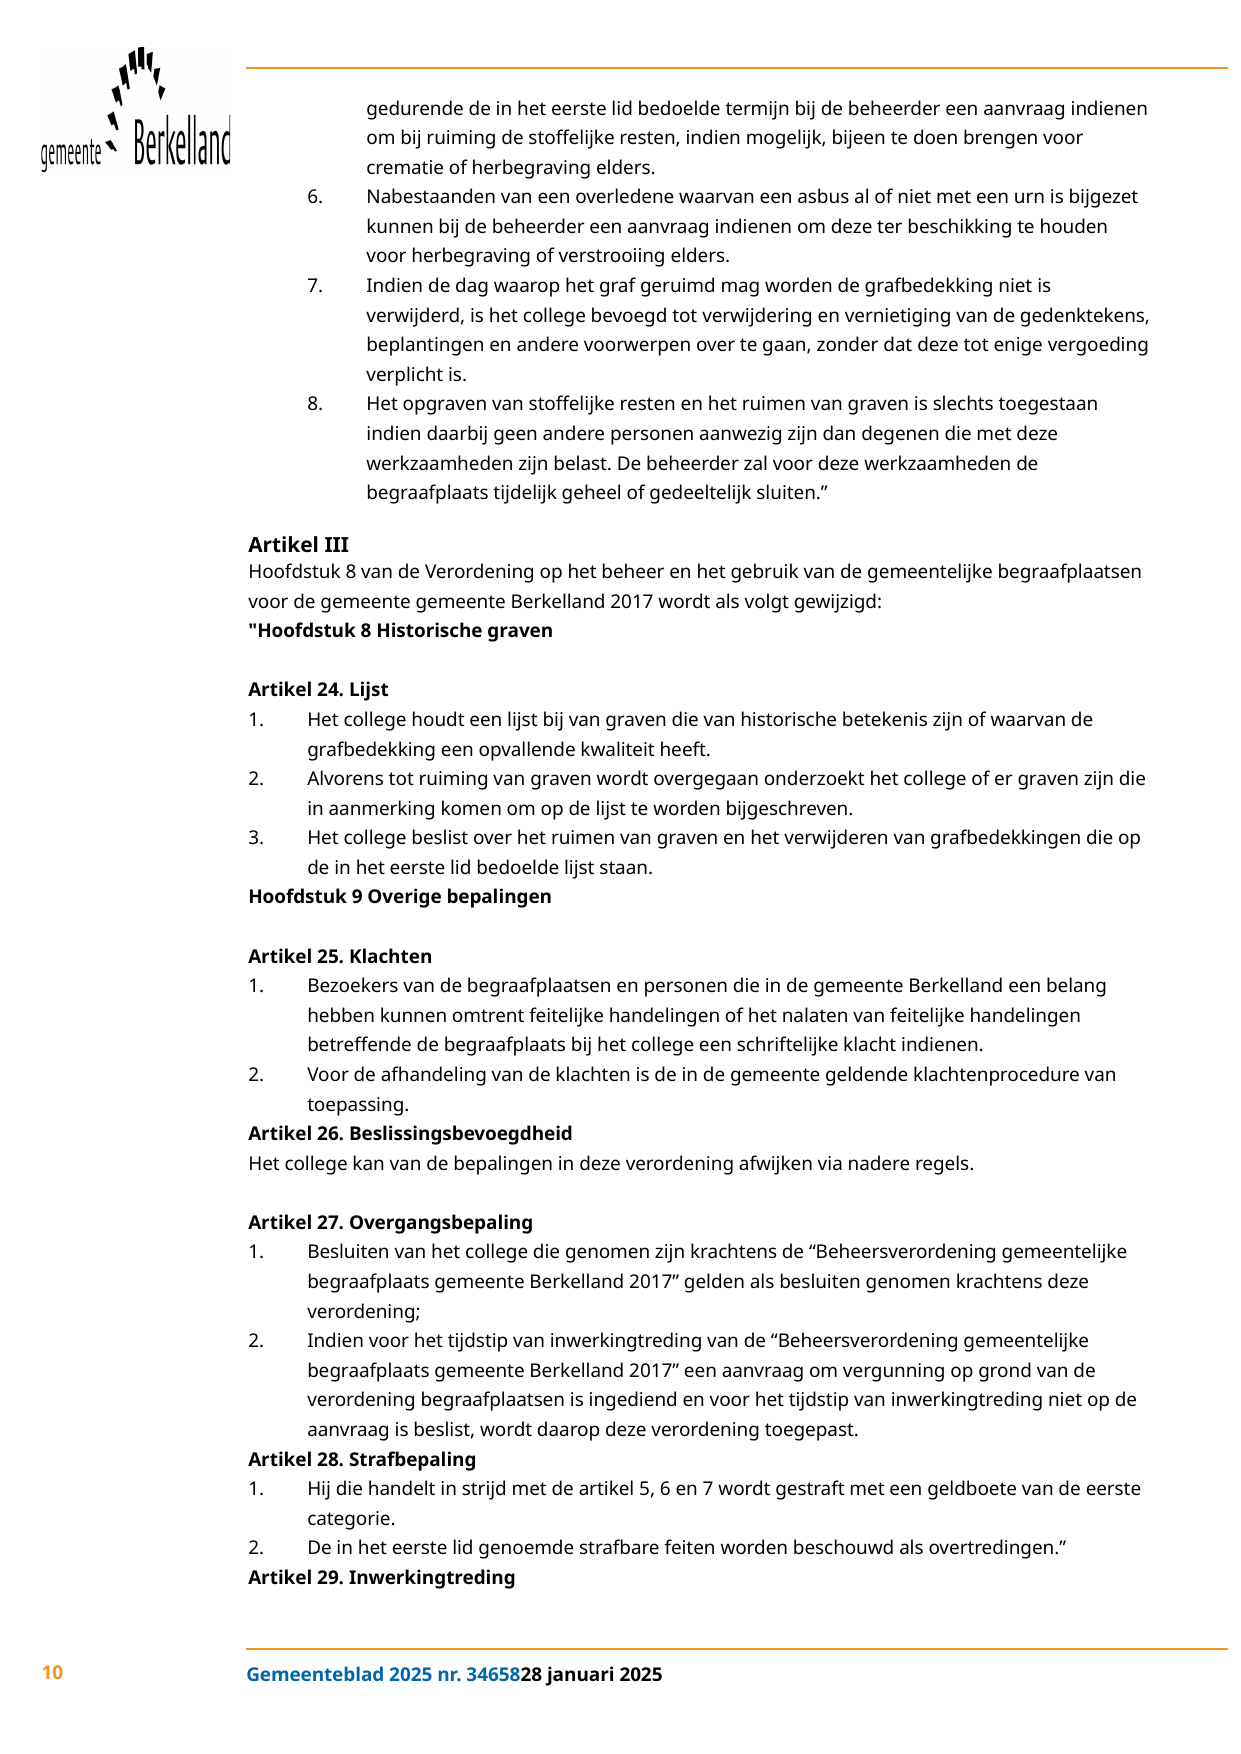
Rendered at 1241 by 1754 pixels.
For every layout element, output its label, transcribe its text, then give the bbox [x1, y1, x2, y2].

text Artikel 28. Strafbepaling [248, 1446, 1152, 1471]
list Het college houdt een lijst bij van graven die van historische betekenis zijn of waarvan de grafbedekking een opvallende kwaliteit heeft. [248, 706, 1152, 761]
text Artikel 26. Beslissingsbevoegdheid [248, 1120, 1152, 1146]
list Bezoekers van de begraafplaatsen en personen die in de gemeente Berkelland een belang hebben kunnen omtrent feitelijke handelingen of het nalaten van feitelijke handelingen betreffende de begraafplaats bij het college een schriftelijke klacht indienen. [248, 972, 1152, 1057]
text Artikel 29. Inwerkingtreding [248, 1564, 1152, 1590]
list Indien de dag waarop het graf geruimd mag worden de grafbedekking niet is verwijderd, is het college bevoegd tot verwijdering en vernietiging van de gedenktekens, beplantingen en andere voorwerpen over te gaan, zonder dat deze tot enige vergoeding verplicht is. [307, 272, 1152, 387]
list Het opgraven van stoffelijke resten en het ruimen van graven is slechts toegestaan indien daarbij geen andere personen aanwezig zijn dan degenen die met deze werkzaamheden zijn belast. De beheerder zal voor deze werkzaamheden de begraafplaats tijdelijk geheel of gedeeltelijk sluiten.” [307, 391, 1152, 505]
list Besluiten van het college die genomen zijn krachtens de “Beheersverordening gemeentelijke begraafplaats gemeente Berkelland 2017” gelden als besluiten genomen krachtens deze verordening; [248, 1239, 1152, 1323]
text Het college kan van de bepalingen in deze verordening afwijken via nadere regels. [248, 1150, 1152, 1176]
text Artikel 24. Lijst [248, 677, 1152, 702]
text "Hoofdstuk 8 Historische graven [248, 617, 1152, 643]
text Hoofdstuk 9 Overige bepalingen [248, 884, 1152, 909]
text Artikel III [248, 530, 1152, 558]
list De in het eerste lid genoemde strafbare feiten worden beschouwd als overtredingen.” [248, 1534, 1152, 1560]
list Voor de afhandeling van de klachten is de in de gemeente geldende klachtenprocedure van toepassing. [248, 1061, 1152, 1116]
text Artikel 25. Klachten [248, 943, 1152, 968]
list Hij die handelt in strijd met de artikel 5, 6 en 7 wordt gestraft met een geldboete van de eerste categorie. [248, 1475, 1152, 1531]
list Indien voor het tijdstip van inwerkingtreding van de “Beheersverordening gemeentelijke begraafplaats gemeente Berkelland 2017” een aanvraag om vergunning op grond van de verordening begraafplaatsen is ingediend en voor het tijdstip van inwerkingtreding niet op de aanvraag is beslist, wordt daarop deze verordening toegepast. [248, 1327, 1152, 1442]
list gedurende de in het eerste lid bedoelde termijn bij de beheerder een aanvraag indienen om bij ruiming de stoffelijke resten, indien mogelijk, bijeen te doen brengen voor crematie of herbegraving elders. [307, 95, 1152, 180]
text Hoofdstuk 8 van de Verordening op het beheer en het gebruik van de gemeentelijke begraafplaatsen voor de gemeente gemeente Berkelland 2017 wordt als volgt gewijzigd: [248, 558, 1152, 613]
list Nabestaanden van een overledene waarvan een asbus al of niet met een urn is bijgezet kunnen bij de beheerder een aanvraag indienen om deze ter beschikking te houden voor herbegraving of verstrooiing elders. [307, 183, 1152, 268]
list Alvorens tot ruiming van graven wordt overgegaan onderzoekt het college of er graven zijn die in aanmerking komen om op de lijst te worden bijgeschreven. [248, 765, 1152, 821]
text Artikel 27. Overgangsbepaling [248, 1209, 1152, 1235]
list Het college beslist over het ruimen van graven en het verwijderen van grafbedekkingen die op de in het eerste lid bedoelde lijst staan. [248, 824, 1152, 880]
picture [41, 47, 231, 172]
